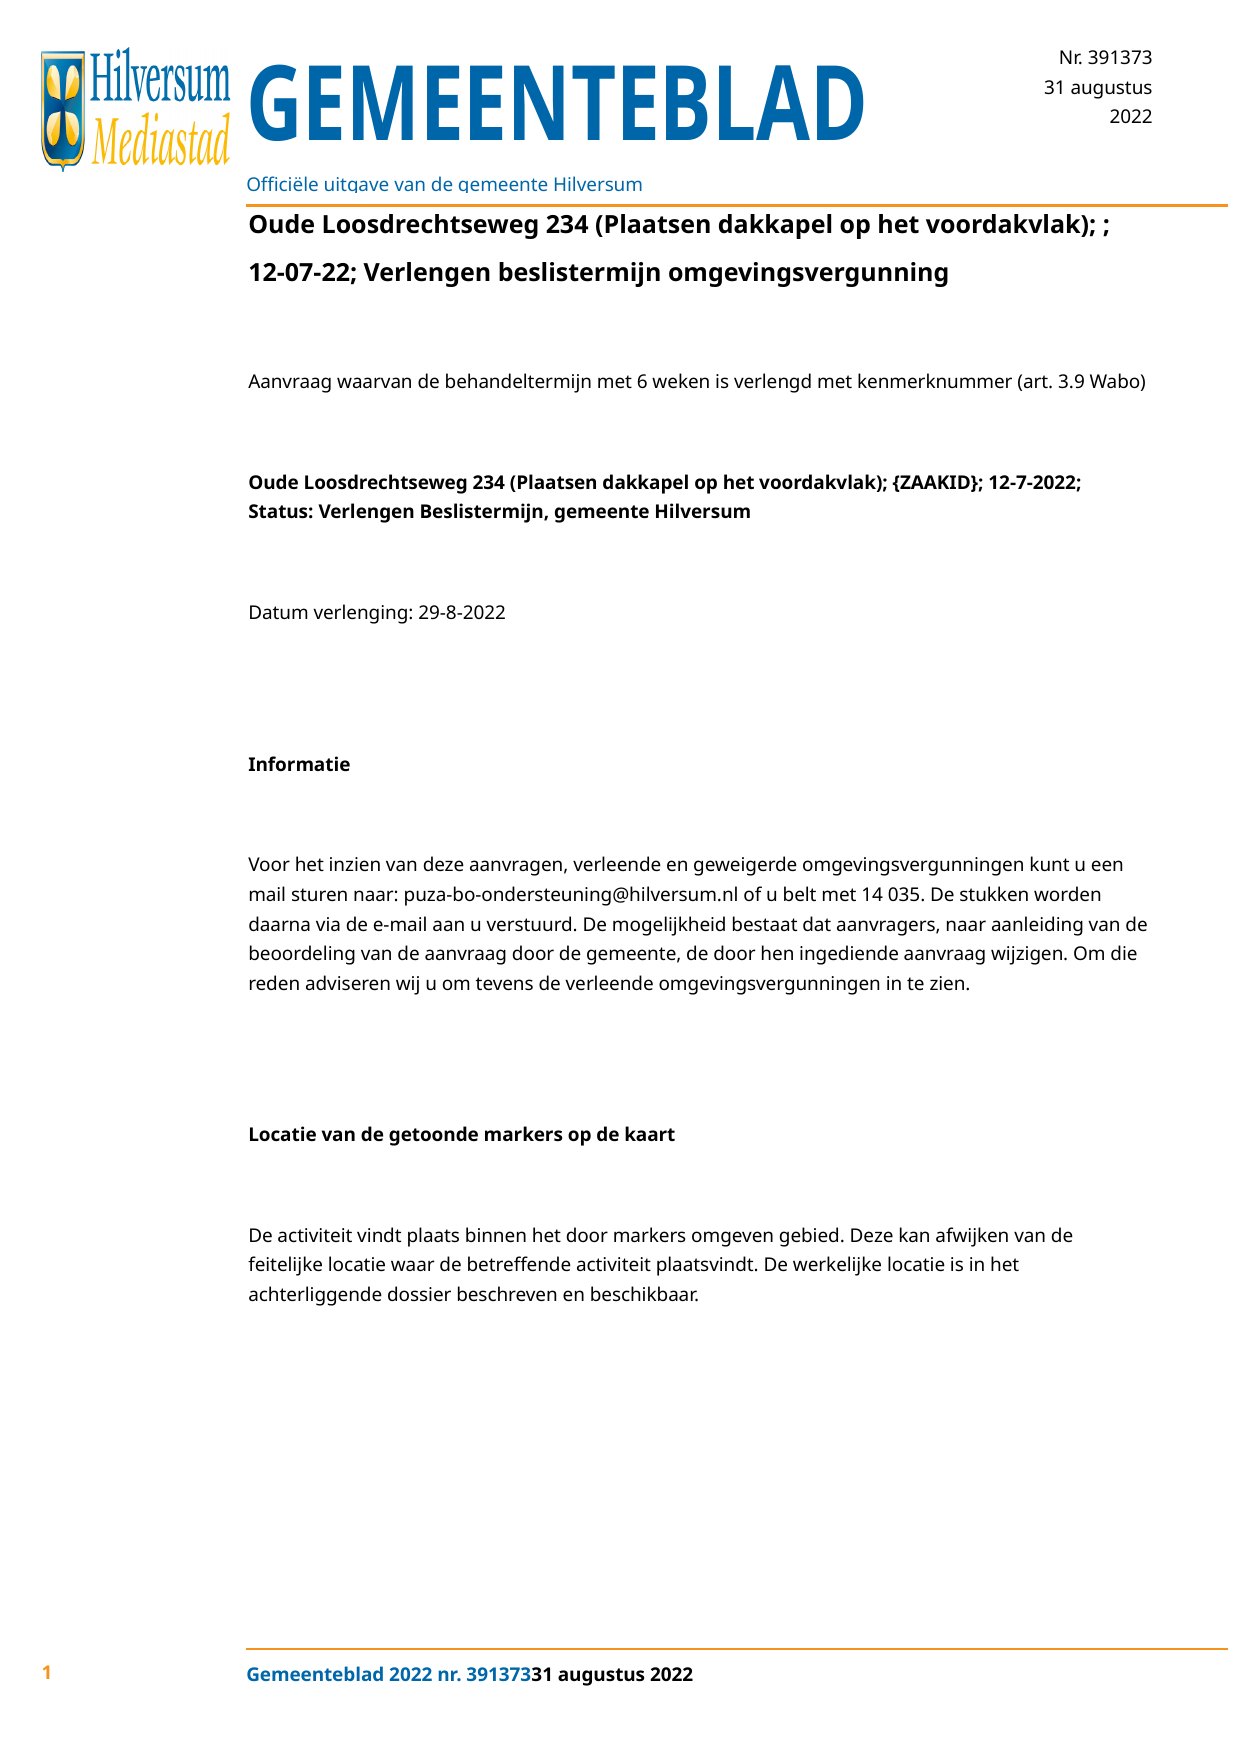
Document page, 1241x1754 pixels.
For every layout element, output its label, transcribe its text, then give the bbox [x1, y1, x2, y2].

text Datum verlenging: 29-8-2022 [248, 599, 1152, 625]
text Oude Loosdrechtseweg 234 (Plaatsen dakkapel op het voordakvlak); ; 12-07-22; Verlengen beslistermijn omgevingsvergunning [248, 207, 1152, 288]
text Aanvraag waarvan de behandeltermijn met 6 weken is verlengd met kenmerknummer (art. 3.9 Wabo) [248, 368, 1152, 394]
text De activiteit vindt plaats binnen het door markers omgeven gebied. Deze kan afwijken van de feitelijke locatie waar de betreffende activiteit plaatsvindt. De werkelijke locatie is in het achterliggende dossier beschreven en beschikbaar. [248, 1222, 1152, 1307]
picture [41, 47, 231, 172]
text Voor het inzien van deze aanvragen, verleende en geweigerde omgevingsvergunningen kunt u een mail sturen naar: puza-bo-ondersteuning@hilversum.nl of u belt met 14 035. De stukken worden daarna via de e-mail aan u verstuurd. De mogelijkheid bestaat dat aanvragers, naar aanleiding van de beoordeling van de aanvraag door de gemeente, de door hen ingediende aanvraag wijzigen. Om die reden adviseren wij u om tevens de verleende omgevingsvergunningen in te zien. [248, 852, 1152, 996]
text Locatie van de getoonde markers op de kaart [248, 1121, 1152, 1147]
text Informatie [248, 751, 1152, 777]
text Oude Loosdrechtseweg 234 (Plaatsen dakkapel op het voordakvlak); {ZAAKID}; 12-7-2022; Status: Verlengen Beslistermijn, gemeente Hilversum [248, 469, 1152, 524]
